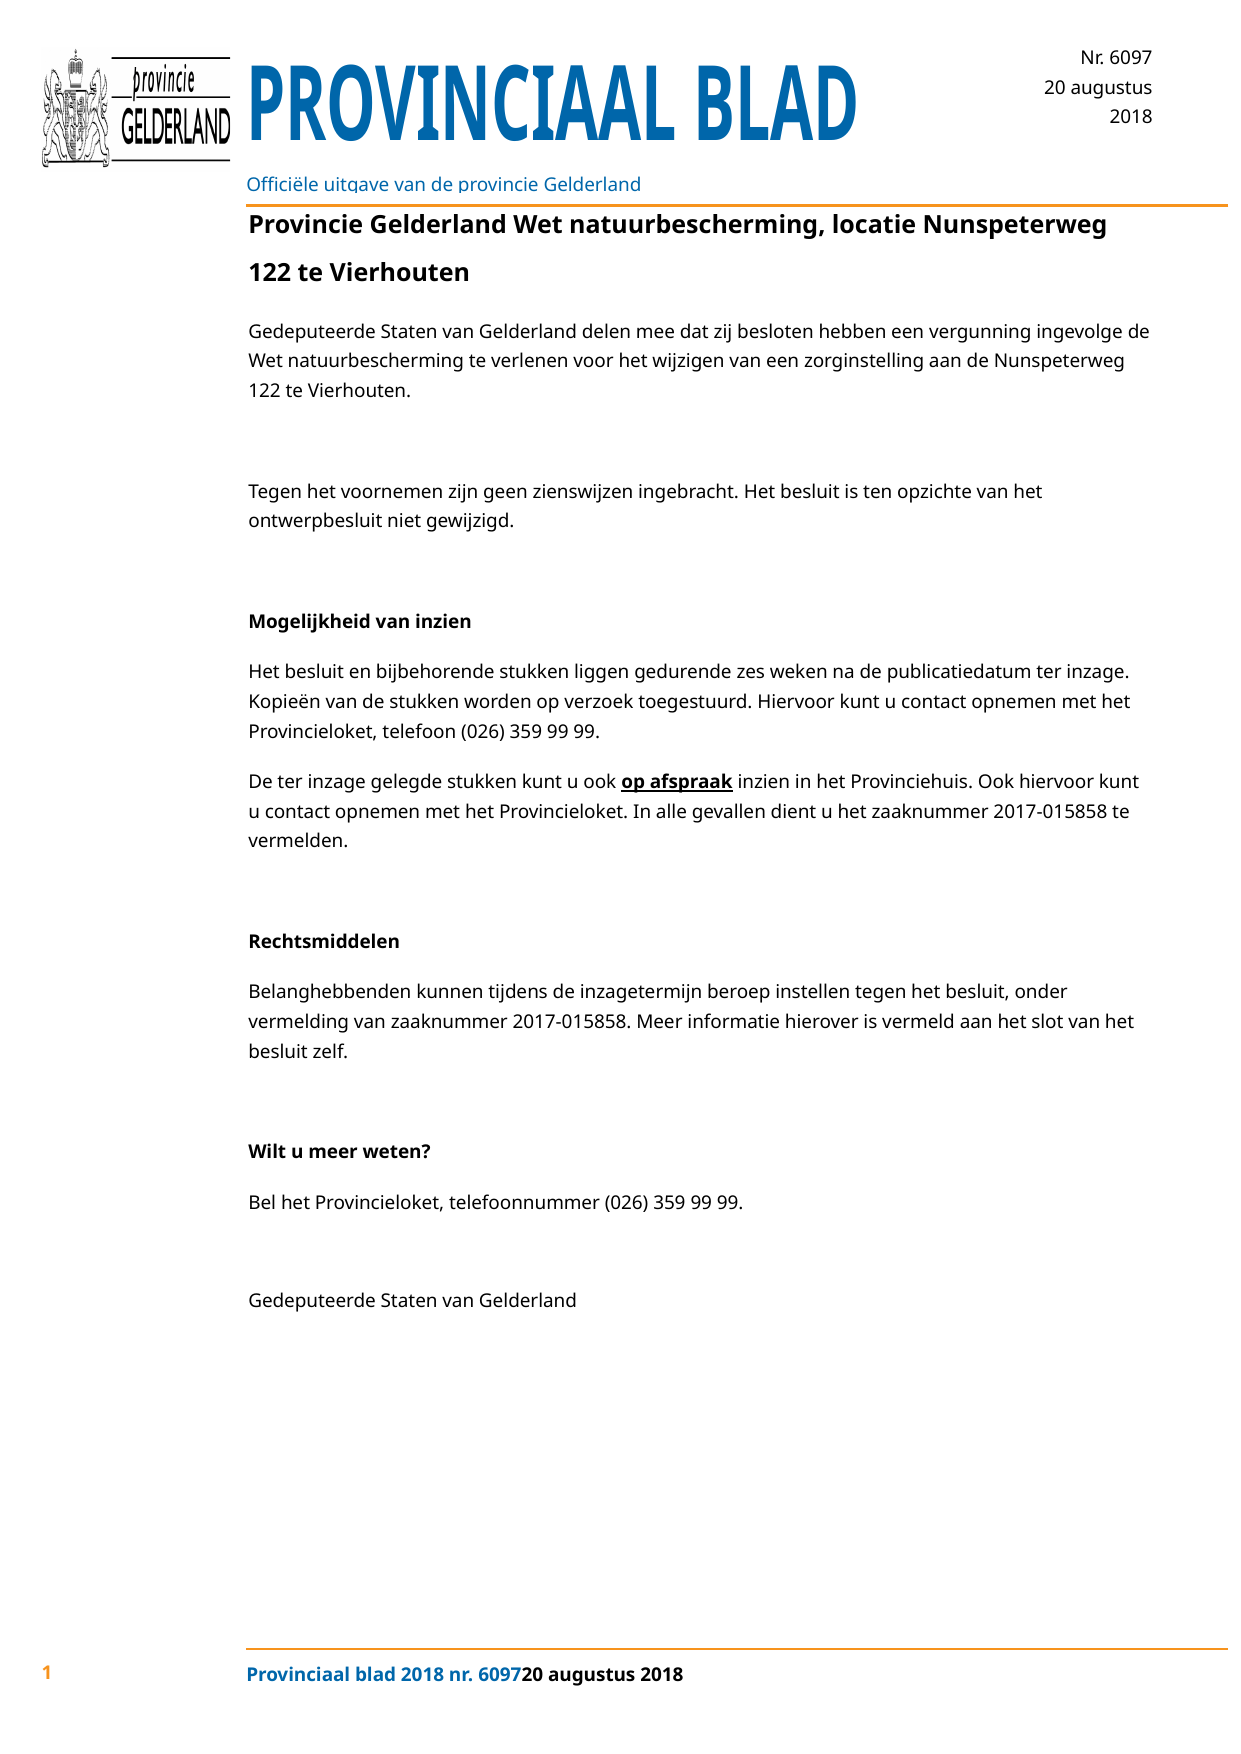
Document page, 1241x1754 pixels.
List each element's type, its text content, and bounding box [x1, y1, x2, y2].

text Rechtsmiddelen [248, 928, 1152, 954]
text Gedeputeerde Staten van Gelderland delen mee dat zij besloten hebben een vergunning ingevolge de Wet natuurbescherming te verlenen voor het wijzigen van een zorginstelling aan de Nunspeterweg 122 te Vierhouten. [248, 318, 1152, 403]
text Het besluit en bijbehorende stukken liggen gedurende zes weken na de publicatiedatum ter inzage. Kopieën van de stukken worden op verzoek toegestuurd. Hiervoor kunt u contact opnemen met het Provincieloket, telefoon (026) 359 99 99. [248, 659, 1152, 744]
text Provincie Gelderland Wet natuurbescherming, locatie Nunspeterweg 122 te Vierhouten [248, 207, 1152, 288]
text Bel het Provincieloket, telefoonnummer (026) 359 99 99. [248, 1189, 1152, 1215]
text Tegen het voornemen zijn geen zienswijzen ingebracht. Het besluit is ten opzichte van het ontwerpbesluit niet gewijzigd. [248, 478, 1152, 533]
text Mogelijkheid van inzien [248, 608, 1152, 634]
picture [41, 47, 231, 172]
text De ter inzage gelegde stukken kunt u ook op afspraak inzien in het Provinciehuis. Ook hiervoor kunt u contact opnemen met het Provincieloket. In alle gevallen dient u het zaaknummer 2017-015858 te vermelden. [248, 768, 1152, 853]
text Belanghebbenden kunnen tijdens de inzagetermijn beroep instellen tegen het besluit, onder vermelding van zaaknummer 2017-015858. Meer informatie hierover is vermeld aan het slot van het besluit zelf. [248, 979, 1152, 1064]
text Gedeputeerde Staten van Gelderland [248, 1287, 1152, 1313]
text Wilt u meer weten? [248, 1139, 1152, 1164]
